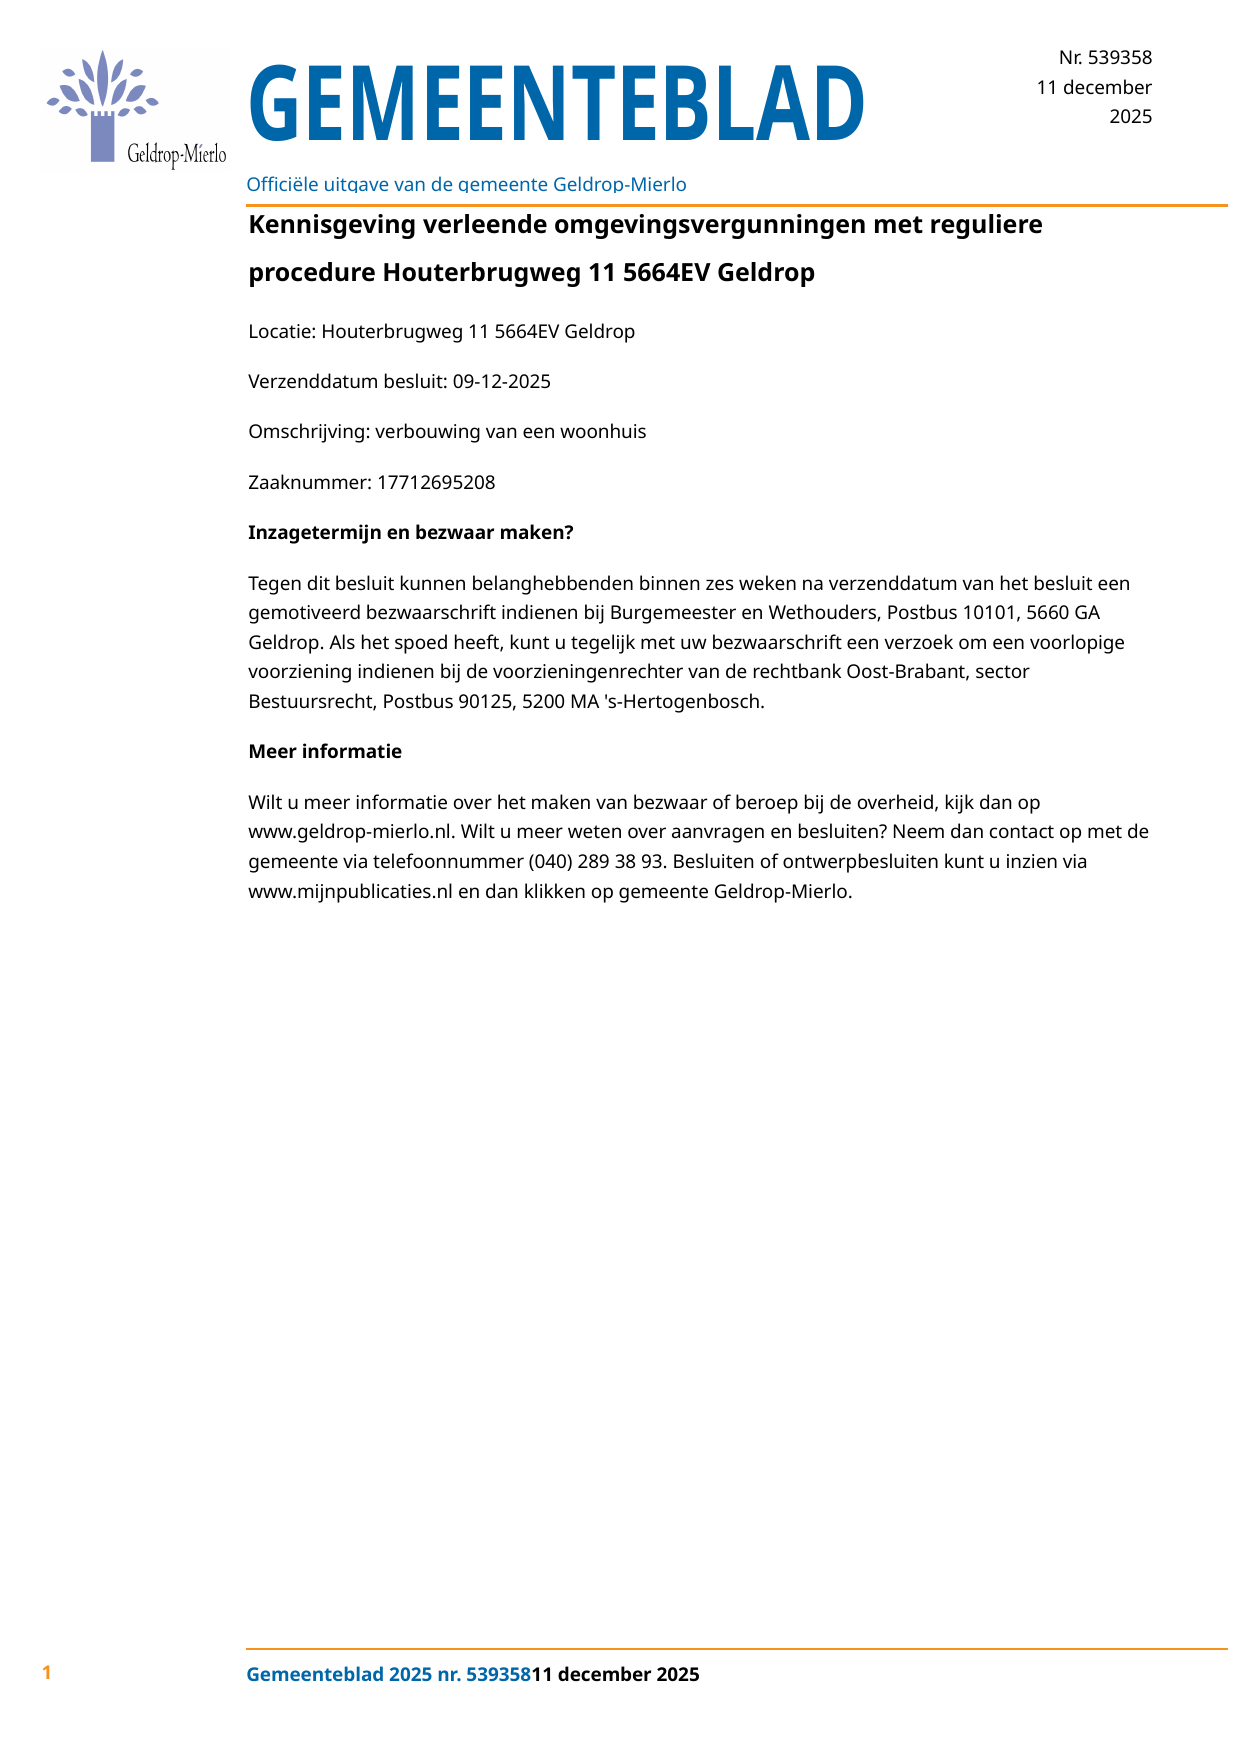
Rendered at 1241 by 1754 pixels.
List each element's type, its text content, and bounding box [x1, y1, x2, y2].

text Inzagetermijn en bezwaar maken? [248, 519, 1152, 545]
text Wilt u meer informatie over het maken van bezwaar of beroep bij de overheid, kijk dan op www.geldrop-mierlo.nl. Wilt u meer weten over aanvragen en besluiten? Neem dan contact op met de gemeente via telefoonnummer (040) 289 38 93. Besluiten of ontwerpbesluiten kunt u inzien via www.mijnpublicaties.nl en dan klikken op gemeente Geldrop-Mierlo. [248, 789, 1152, 904]
text Tegen dit besluit kunnen belanghebbenden binnen zes weken na verzenddatum van het besluit een gemotiveerd bezwaarschrift indienen bij Burgemeester en Wethouders, Postbus 10101, 5660 GA Geldrop. Als het spoed heeft, kunt u tegelijk met uw bezwaarschrift een verzoek om een voorlopige voorziening indienen bij de voorzieningenrechter van de rechtbank Oost-Brabant, sector Bestuursrecht, Postbus 90125, 5200 MA 's-Hertogenbosch. [248, 570, 1152, 714]
text Zaaknummer: 17712695208 [248, 469, 1152, 495]
text Omschrijving: verbouwing van een woonhuis [248, 419, 1152, 444]
text Verzenddatum besluit: 09-12-2025 [248, 368, 1152, 394]
picture [41, 47, 231, 172]
text Kennisgeving verleende omgevingsvergunningen met reguliere procedure Houterbrugweg 11 5664EV Geldrop [248, 207, 1152, 288]
text Locatie: Houterbrugweg 11 5664EV Geldrop [248, 318, 1152, 344]
text Meer informatie [248, 739, 1152, 764]
